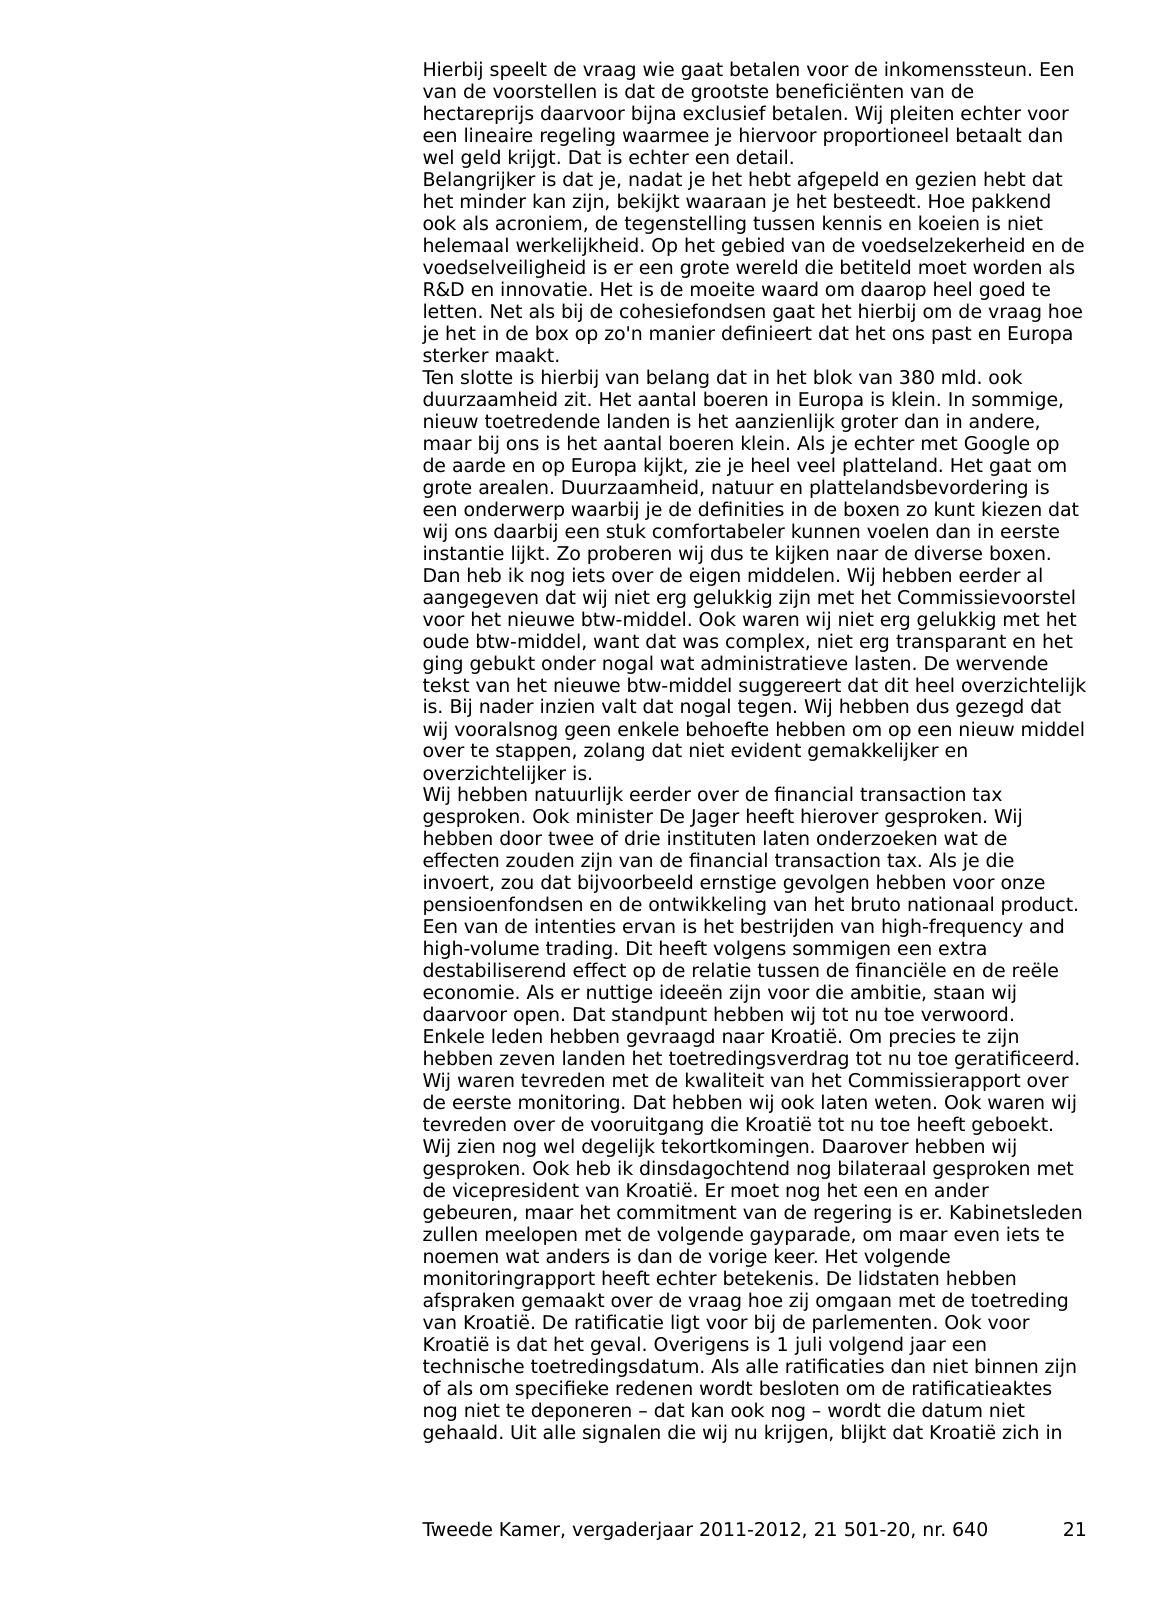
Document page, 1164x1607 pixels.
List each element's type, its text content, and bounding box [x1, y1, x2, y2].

text Ten slotte is hierbij van belang dat in het blok van 380 mld. ook duurzaamheid zit. Het aantal boeren in Europa is klein. In sommige, nieuw toetredende landen is het aanzienlijk groter dan in andere, maar bij ons is het aantal boeren klein. Als je echter met Google op de aarde en op Europa kijkt, zie je heel veel platteland. Het gaat om grote arealen. Duurzaamheid, natuur en plattelandsbevordering is een onderwerp waarbij je de definities in de boxen zo kunt kiezen dat wij ons daarbij een stuk comfortabeler kunnen voelen dan in eerste instantie lijkt. Zo proberen wij dus te kijken naar de diverse boxen. [422, 367, 1087, 564]
text Wij hebben natuurlijk eerder over de financial transaction tax gesproken. Ook minister De Jager heeft hierover gesproken. Wij hebben door twee of drie instituten laten onderzoeken wat de effecten zouden zijn van de financial transaction tax. Als je die invoert, zou dat bijvoorbeeld ernstige gevolgen hebben voor onze pensioenfondsen en de ontwikkeling van het bruto nationaal product. Een van de intenties ervan is het bestrijden van high-frequency and high-volume trading. Dit heeft volgens sommigen een extra destabiliserend effect op de relatie tussen de financiële en de reële economie. Als er nuttige ideeën zijn voor die ambitie, staan wij daarvoor open. Dat standpunt hebben wij tot nu toe verwoord. [422, 784, 1087, 1026]
text Belangrijker is dat je, nadat je het hebt afgepeld en gezien hebt dat het minder kan zijn, bekijkt waaraan je het besteedt. Hoe pakkend ook als acroniem, de tegenstelling tussen kennis en koeien is niet helemaal werkelijkheid. Op het gebied van de voedselzekerheid en de voedselveiligheid is er een grote wereld die betiteld moet worden als R&D en innovatie. Het is de moeite waard om daarop heel goed te letten. Net als bij de cohesiefondsen gaat het hierbij om de vraag hoe je het in de box op zo'n manier definieert dat het ons past en Europa sterker maakt. [422, 169, 1087, 367]
text Enkele leden hebben gevraagd naar Kroatië. Om precies te zijn hebben zeven landen het toetredingsverdrag tot nu toe geratificeerd. Wij waren tevreden met de kwaliteit van het Commissierapport over de eerste monitoring. Dat hebben wij ook laten weten. Ook waren wij tevreden over de vooruitgang die Kroatië tot nu toe heeft geboekt. Wij zien nog wel degelijk tekortkomingen. Daarover hebben wij gesproken. Ook heb ik dinsdagochtend nog bilateraal gesproken met de vicepresident van Kroatië. Er moet nog het een en ander gebeuren, maar het commitment van de regering is er. Kabinetsleden zullen meelopen met de volgende gayparade, om maar even iets te noemen wat anders is dan de vorige keer. Het volgende monitoringrapport heeft echter betekenis. De lidstaten hebben afspraken gemaakt over de vraag hoe zij omgaan met de toetreding van Kroatië. De ratificatie ligt voor bij de parlementen. Ook voor Kroatië is dat het geval. Overigens is 1 juli volgend jaar een technische toetredingsdatum. Als alle ratificaties dan niet binnen zijn of als om specifieke redenen wordt besloten om de ratificatieaktes nog niet te deponeren – dat kan ook nog – wordt die datum niet gehaald. Uit alle signalen die wij nu krijgen, blijkt dat Kroatië zich in [422, 1026, 1087, 1444]
text Hierbij speelt de vraag wie gaat betalen voor de inkomenssteun. Een van de voorstellen is dat de grootste beneficiënten van de hectareprijs daarvoor bijna exclusief betalen. Wij pleiten echter voor een lineaire regeling waarmee je hiervoor proportioneel betaalt dan wel geld krijgt. Dat is echter een detail. [422, 59, 1087, 169]
text Dan heb ik nog iets over de eigen middelen. Wij hebben eerder al aangegeven dat wij niet erg gelukkig zijn met het Commissievoorstel voor het nieuwe btw-middel. Ook waren wij niet erg gelukkig met het oude btw-middel, want dat was complex, niet erg transparant en het ging gebukt onder nogal wat administratieve lasten. De wervende tekst van het nieuwe btw-middel suggereert dat dit heel overzichtelijk is. Bij nader inzien valt dat nogal tegen. Wij hebben dus gezegd dat wij vooralsnog geen enkele behoefte hebben om op een nieuw middel over te stappen, zolang dat niet evident gemakkelijker en overzichtelijker is. [422, 564, 1087, 784]
